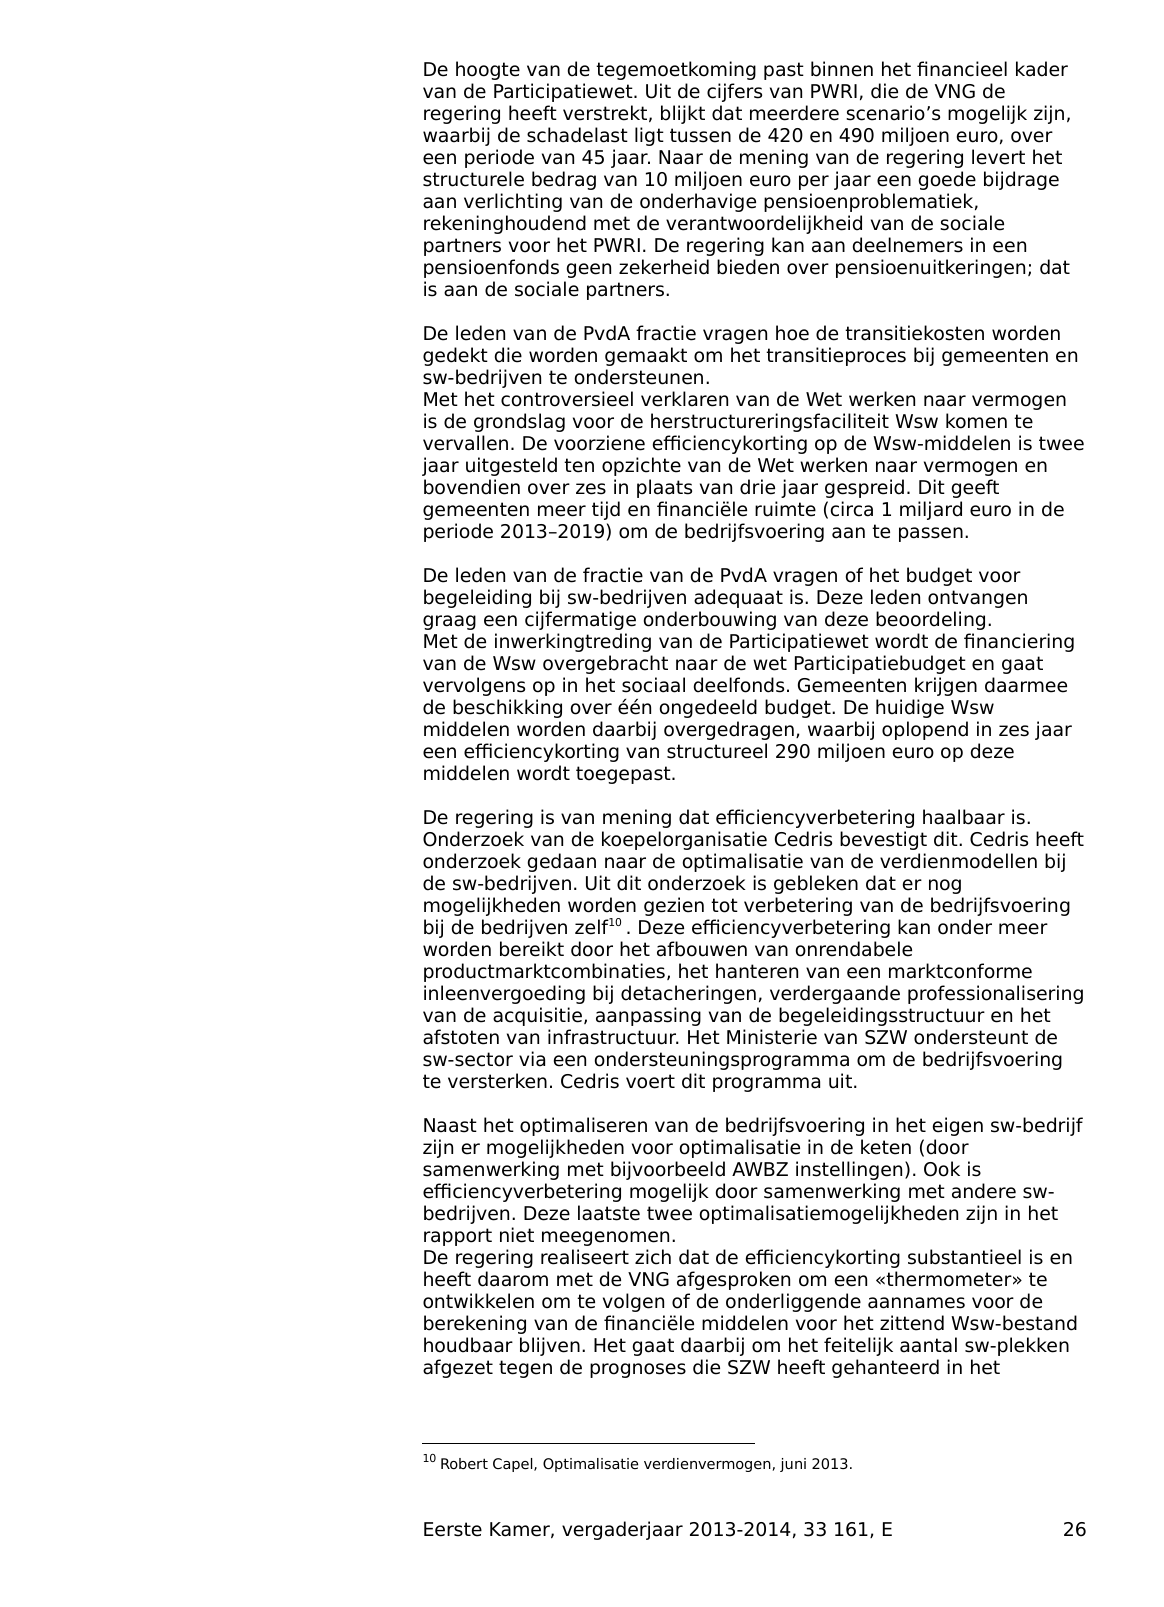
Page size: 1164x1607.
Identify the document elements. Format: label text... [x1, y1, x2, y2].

text De regering is van mening dat efficiencyverbetering haalbaar is. Onderzoek van de koepelorganisatie Cedris bevestigt dit. Cedris heeft onderzoek gedaan naar de optimalisatie van de verdienmodellen bij de sw-bedrijven. Uit dit onderzoek is gebleken dat er nog mogelijkheden worden gezien tot verbetering van de bedrijfsvoering bij de bedrijven zelf. Deze efficiencyverbetering kan onder meer worden bereikt door het afbouwen van onrendabele productmarktcombinaties, het hanteren van een marktconforme inleenvergoeding bij detacheringen, verdergaande professionalisering van de acquisitie, aanpassing van de begeleidingsstructuur en het afstoten van infrastructuur. Het Ministerie van SZW ondersteunt de sw-sector via een ondersteuningsprogramma om de bedrijfsvoering te versterken. Cedris voert dit programma uit. [422, 807, 1087, 1093]
text Robert Capel, Optimalisatie verdienvermogen, juni 2013. [422, 1452, 1087, 1474]
text De leden van de fractie van de PvdA vragen of het budget voor begeleiding bij sw-bedrijven adequaat is. Deze leden ontvangen graag een cijfermatige onderbouwing van deze beoordeling. [422, 565, 1087, 631]
text De hoogte van de tegemoetkoming past binnen het financieel kader van de Participatiewet. Uit de cijfers van PWRI, die de VNG de regering heeft verstrekt, blijkt dat meerdere scenario’s mogelijk zijn, waarbij de schadelast ligt tussen de 420 en 490 miljoen euro, over een periode van 45 jaar. Naar de mening van de regering levert het structurele bedrag van 10 miljoen euro per jaar een goede bijdrage aan verlichting van de onderhavige pensioenproblematiek, rekeninghoudend met de verantwoordelijkheid van de sociale partners voor het PWRI. De regering kan aan deelnemers in een pensioenfonds geen zekerheid bieden over pensioenuitkeringen; dat is aan de sociale partners. [422, 59, 1087, 301]
text Met de inwerkingtreding van de Participatiewet wordt de financiering van de Wsw overgebracht naar de wet Participatiebudget en gaat vervolgens op in het sociaal deelfonds. Gemeenten krijgen daarmee de beschikking over één ongedeeld budget. De huidige Wsw middelen worden daarbij overgedragen, waarbij oplopend in zes jaar een efficiencykorting van structureel 290 miljoen euro op deze middelen wordt toegepast. [422, 631, 1087, 785]
text Naast het optimaliseren van de bedrijfsvoering in het eigen sw-bedrijf zijn er mogelijkheden voor optimalisatie in de keten (door samenwerking met bijvoorbeeld AWBZ instellingen). Ook is efficiencyverbetering mogelijk door samenwerking met andere sw-bedrijven. Deze laatste twee optimalisatiemogelijkheden zijn in het rapport niet meegenomen. [422, 1115, 1087, 1247]
text Met het controversieel verklaren van de Wet werken naar vermogen is de grondslag voor de herstructureringsfaciliteit Wsw komen te vervallen. De voorziene efficiencykorting op de Wsw-middelen is twee jaar uitgesteld ten opzichte van de Wet werken naar vermogen en bovendien over zes in plaats van drie jaar gespreid. Dit geeft gemeenten meer tijd en financiële ruimte (circa 1 miljard euro in de periode 2013–2019) om de bedrijfsvoering aan te passen. [422, 389, 1087, 543]
text De regering realiseert zich dat de efficiencykorting substantieel is en heeft daarom met de VNG afgesproken om een «thermometer» te ontwikkelen om te volgen of de onderliggende aannames voor de berekening van de financiële middelen voor het zittend Wsw-bestand houdbaar blijven. Het gaat daarbij om het feitelijk aantal sw-plekken afgezet tegen de prognoses die SZW heeft gehanteerd in het [422, 1247, 1087, 1379]
text De leden van de PvdA fractie vragen hoe de transitiekosten worden gedekt die worden gemaakt om het transitieproces bij gemeenten en sw-bedrijven te ondersteunen. [422, 323, 1087, 389]
